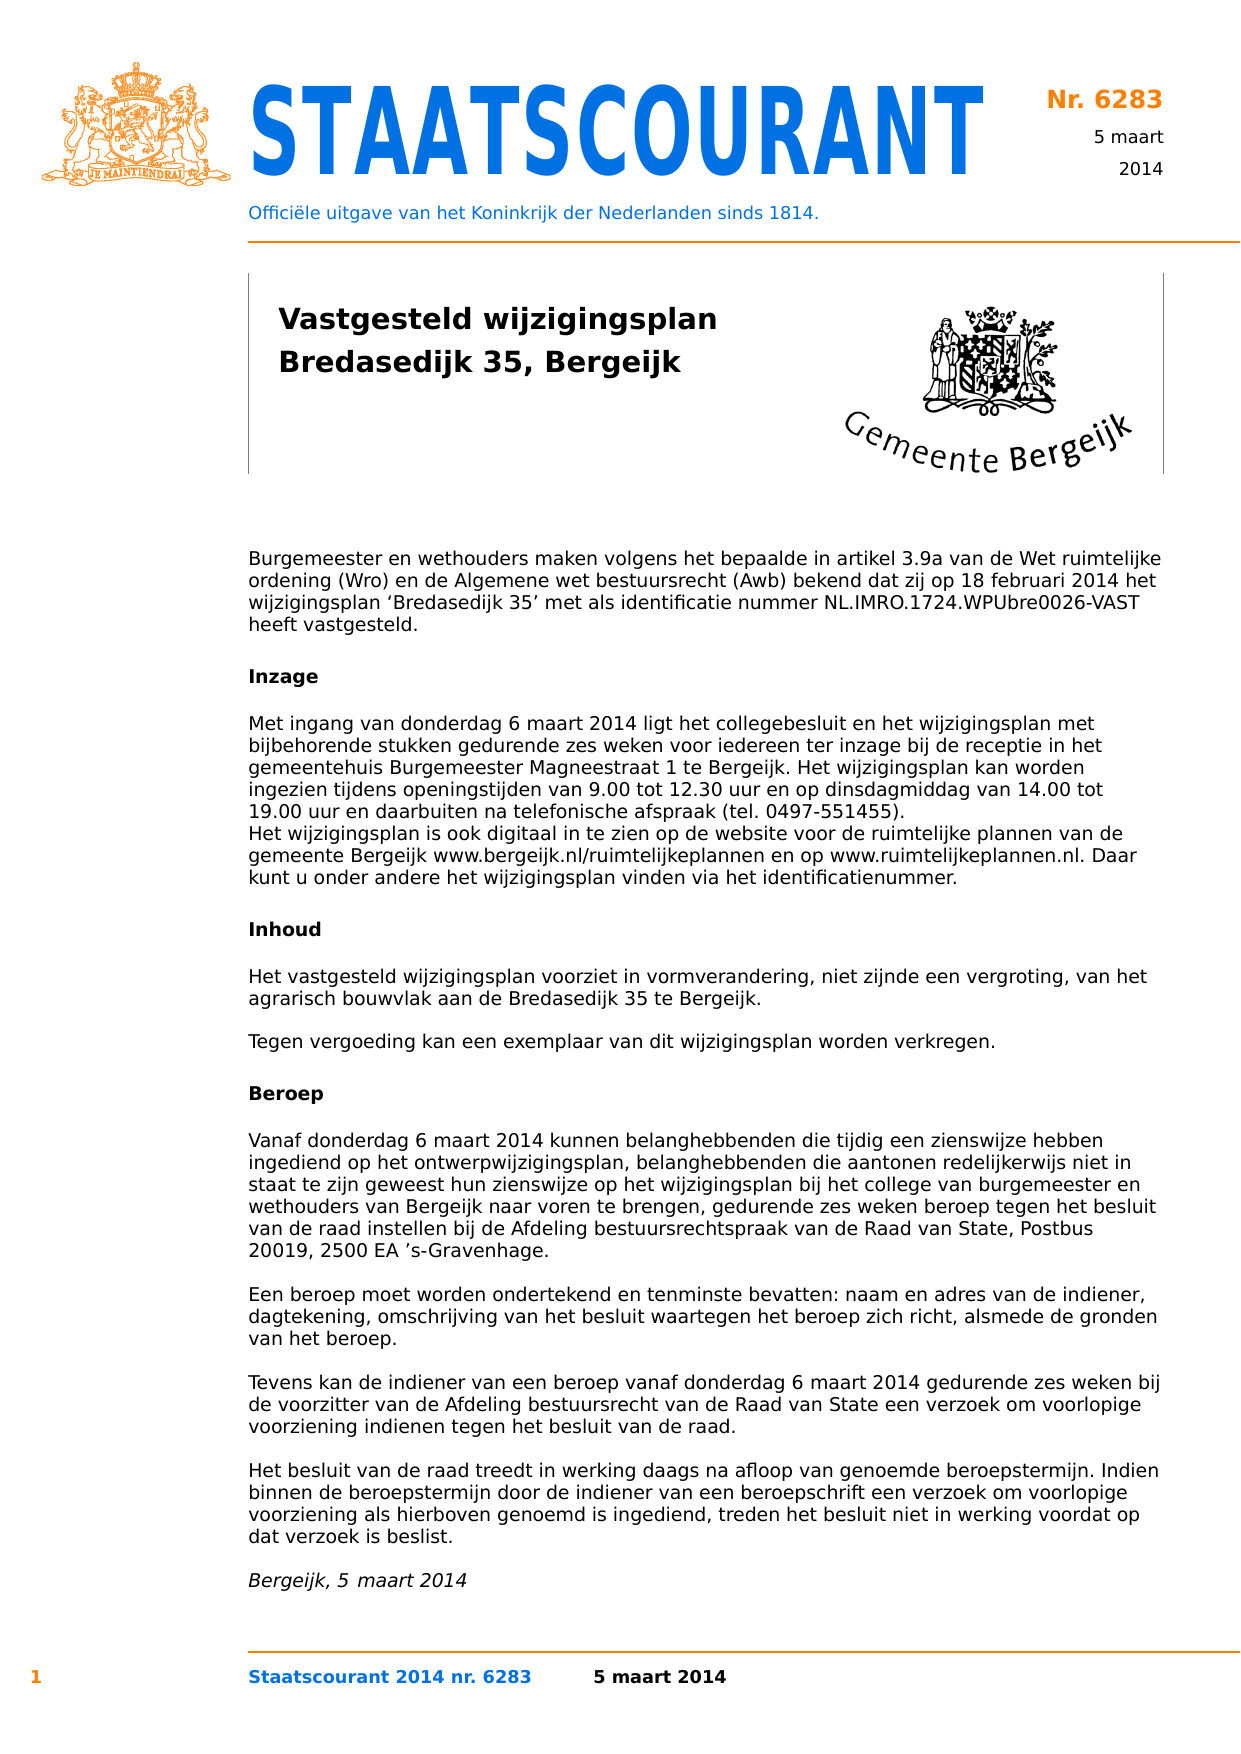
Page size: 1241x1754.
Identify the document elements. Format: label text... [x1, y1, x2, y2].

text Bergeijk, 5 maart 2014 [248, 1569, 1163, 1591]
table_cell Officiële uitgave van het Koninkrijk der Nederlanden sinds 1814. [248, 203, 1240, 241]
picture [844, 302, 1134, 474]
table_cell 5 maart [998, 121, 1240, 153]
text Met ingang van donderdag 6 maart 2014 ligt het collegebesluit en het wijzigingsplan met bijbehorende stukken gedurende zes weken voor iedereen ter inzage bij de receptie in het gemeentehuis Burgemeester Magneestraat 1 te Bergeijk. Het wijzigingsplan kan worden ingezien tijdens openingstijden van 9.00 tot 12.30 uur en op dinsdagmiddag van 14.00 tot 19.00 uur en daarbuiten na telefonische afspraak (tel. 0497-551455). [248, 713, 1163, 823]
subtitle Inzage [248, 666, 1163, 688]
subtitle Vastgesteld wijzigingsplan Bredasedijk 35, Bergeijk [249, 273, 1163, 474]
table_cell 2014 [998, 153, 1240, 203]
subtitle Beroep [248, 1083, 1163, 1105]
table_header Nr. 6283 [998, 62, 1240, 121]
text Het besluit van de raad treedt in werking daags na afloop van genoemde beroepstermijn. Indien binnen de beroepstermijn door de indiener van een beroepschrift een verzoek om voorlopige voorziening als hierboven genoemd is ingediend, treden het besluit niet in werking voordat op dat verzoek is beslist. [248, 1460, 1163, 1548]
table_header STAATSCOURANT [248, 62, 998, 203]
text Burgemeester en wethouders maken volgens het bepaalde in artikel 3.9a van de Wet ruimtelijke ordening (Wro) en de Algemene wet bestuursrecht (Awb) bekend dat zij op 18 februari 2014 het wijzigingsplan ‘Bredasedijk 35’ met als identificatie nummer NL.IMRO.1724.WPUbre0026-VAST heeft vastgesteld. [248, 548, 1163, 636]
text Het wijzigingsplan is ook digitaal in te zien op de website voor de ruimtelijke plannen van de gemeente Bergeijk www.bergeijk.nl/ruimtelijkeplannen en op www.ruimtelijkeplannen.nl. Daar kunt u onder andere het wijzigingsplan vinden via het identificatienummer. [248, 823, 1163, 888]
table_header [25, 62, 248, 241]
text Een beroep moet worden ondertekend en tenminste bevatten: naam en adres van de indiener, dagtekening, omschrijving van het besluit waartegen het beroep zich richt, alsmede de gronden van het beroep. [248, 1284, 1163, 1350]
text Tegen vergoeding kan een exemplaar van dit wijzigingsplan worden verkregen. [248, 1031, 1163, 1053]
text Vanaf donderdag 6 maart 2014 kunnen belanghebbenden die tijdig een zienswijze hebben ingediend op het ontwerpwijzigingsplan, belanghebbenden die aantonen redelijkerwijs niet in staat te zijn geweest hun zienswijze op het wijzigingsplan bij het college van burgemeester en wethouders van Bergeijk naar voren te brengen, gedurende zes weken beroep tegen het besluit van de raad instellen bij de Afdeling bestuursrechtspraak van de Raad van State, Postbus 20019, 2500 EA ’s-Gravenhage. [248, 1130, 1163, 1262]
text Tevens kan de indiener van een beroep vanaf donderdag 6 maart 2014 gedurende zes weken bij de voorzitter van de Afdeling bestuursrecht van de Raad van State een verzoek om voorlopige voorziening indienen tegen het besluit van de raad. [248, 1372, 1163, 1438]
text Het vastgesteld wijzigingsplan voorziet in vormverandering, niet zijnde een vergroting, van het agrarisch bouwvlak aan de Bredasedijk 35 te Bergeijk. [248, 966, 1163, 1009]
subtitle Inhoud [248, 918, 1163, 941]
picture [41, 62, 231, 186]
